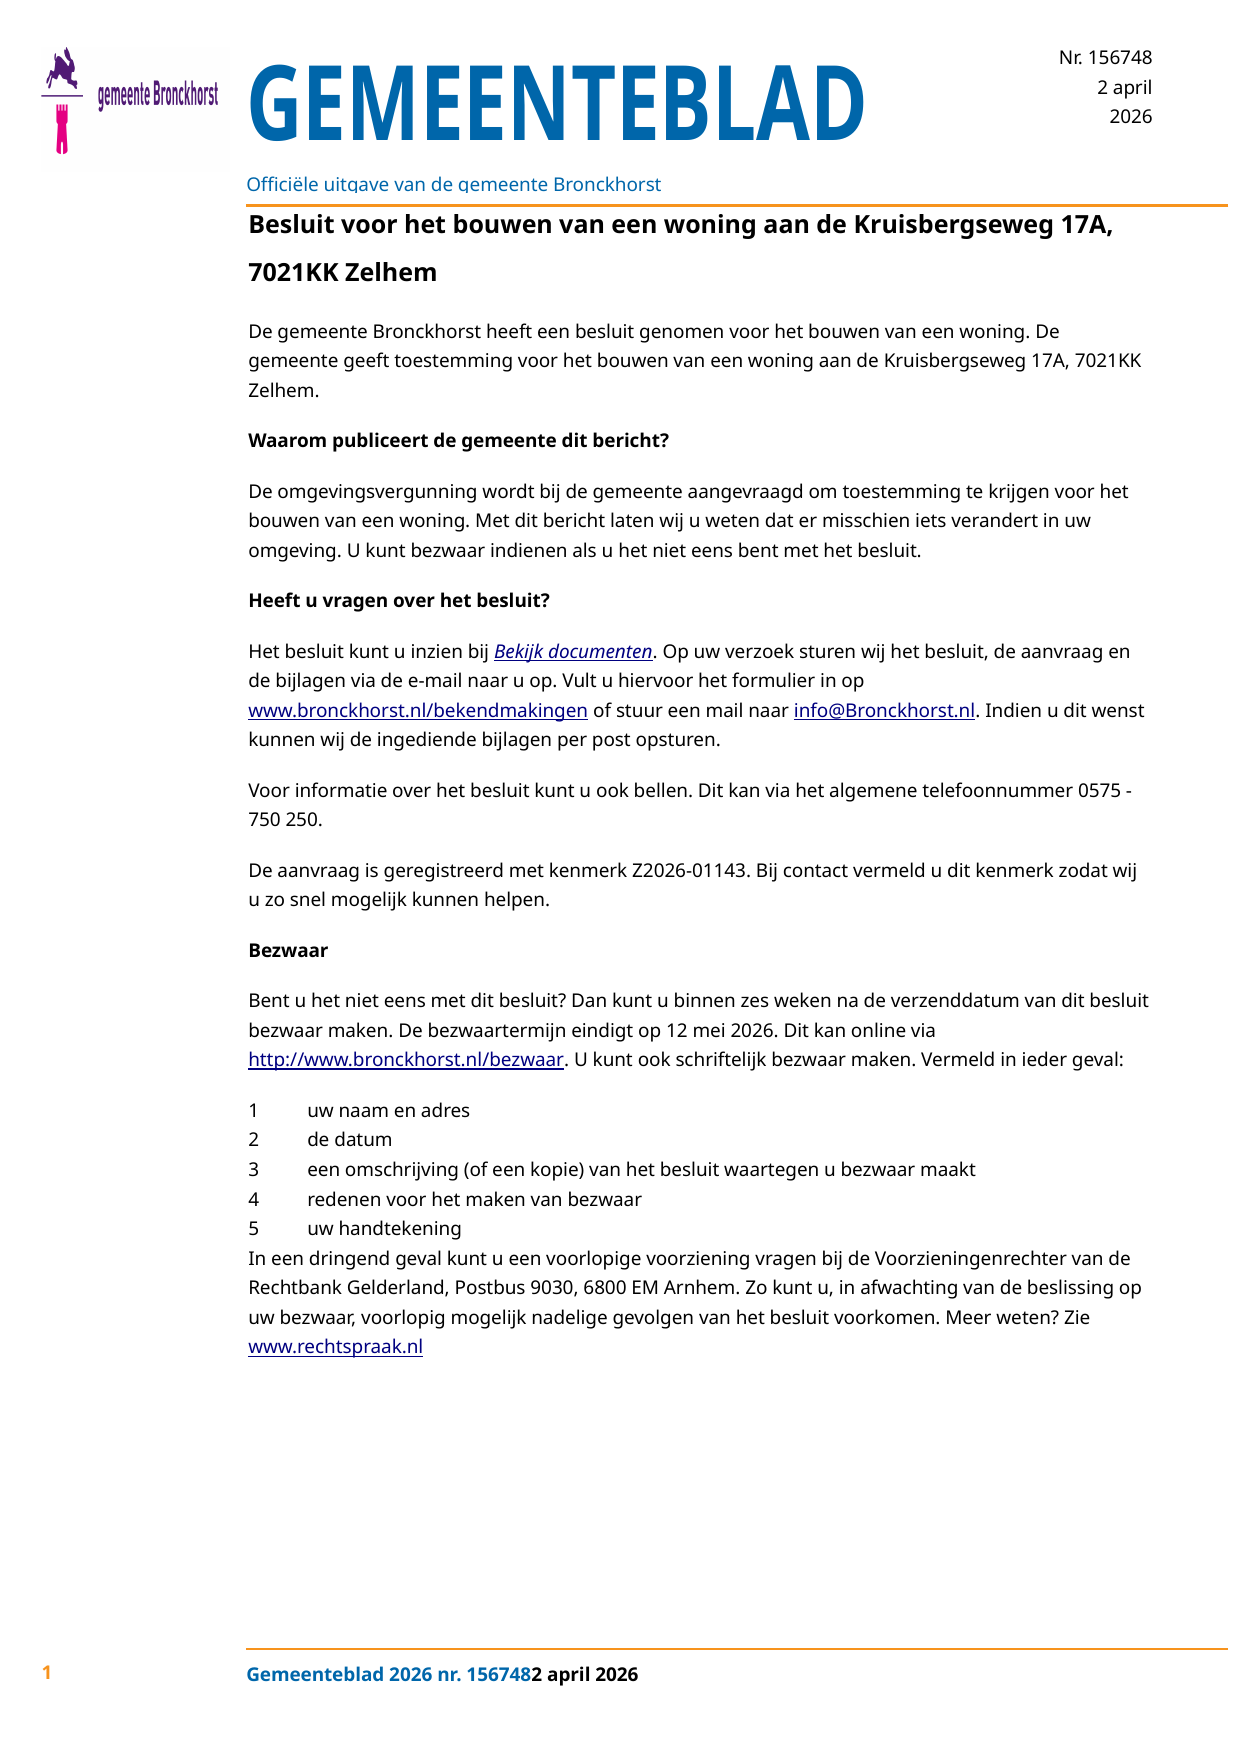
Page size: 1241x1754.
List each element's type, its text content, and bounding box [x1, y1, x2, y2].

text De omgevingsvergunning wordt bij de gemeente aangevraagd om toestemming te krijgen voor het bouwen van een woning. Met dit bericht laten wij u weten dat er misschien iets verandert in uw omgeving. U kunt bezwaar indienen als u het niet eens bent met het besluit. [248, 478, 1152, 563]
text Voor informatie over het besluit kunt u ook bellen. Dit kan via het algemene telefoonnummer 0575 - 750 250. [248, 777, 1152, 832]
text De aanvraag is geregistreerd met kenmerk Z2026-01143. Bij contact vermeld u dit kenmerk zodat wij u zo snel mogelijk kunnen helpen. [248, 857, 1152, 912]
list uw handtekening [248, 1215, 1152, 1241]
list redenen voor het maken van bezwaar [248, 1186, 1152, 1212]
text In een dringend geval kunt u een voorlopige voorziening vragen bij de Voorzieningenrechter van de Rechtbank Gelderland, Postbus 9030, 6800 EM Arnhem. Zo kunt u, in afwachting van de beslissing op uw bezwaar, voorlopig mogelijk nadelige gevolgen van het besluit voorkomen. Meer weten? Zie www.rechtspraak.nl [248, 1245, 1152, 1359]
text Besluit voor het bouwen van een woning aan de Kruisbergseweg 17A, 7021KK Zelhem [248, 207, 1152, 288]
list uw naam en adres [248, 1097, 1152, 1123]
picture [41, 47, 231, 172]
text De gemeente Bronckhorst heeft een besluit genomen voor het bouwen van een woning. De gemeente geeft toestemming voor het bouwen van een woning aan de Kruisbergseweg 17A, 7021KK Zelhem. [248, 318, 1152, 403]
text Waarom publiceert de gemeente dit bericht? [248, 427, 1152, 453]
list een omschrijving (of een kopie) van het besluit waartegen u bezwaar maakt [248, 1156, 1152, 1182]
text Het besluit kunt u inzien bij Bekijk documenten. Op uw verzoek sturen wij het besluit, de aanvraag en de bijlagen via de e-mail naar u op. Vult u hiervoor het formulier in op www.bronckhorst.nl/bekendmakingen of stuur een mail naar info@Bronckhorst.nl. Indien u dit wenst kunnen wij de ingediende bijlagen per post opsturen. [248, 638, 1152, 752]
text Heeft u vragen over het besluit? [248, 587, 1152, 613]
list de datum [248, 1127, 1152, 1152]
text Bezwaar [248, 937, 1152, 963]
text Bent u het niet eens met dit besluit? Dan kunt u binnen zes weken na de verzenddatum van dit besluit bezwaar maken. De bezwaartermijn eindigt op 12 mei 2026. Dit kan online via http://www.bronckhorst.nl/bezwaar. U kunt ook schriftelijk bezwaar maken. Vermeld in ieder geval: [248, 987, 1152, 1072]
